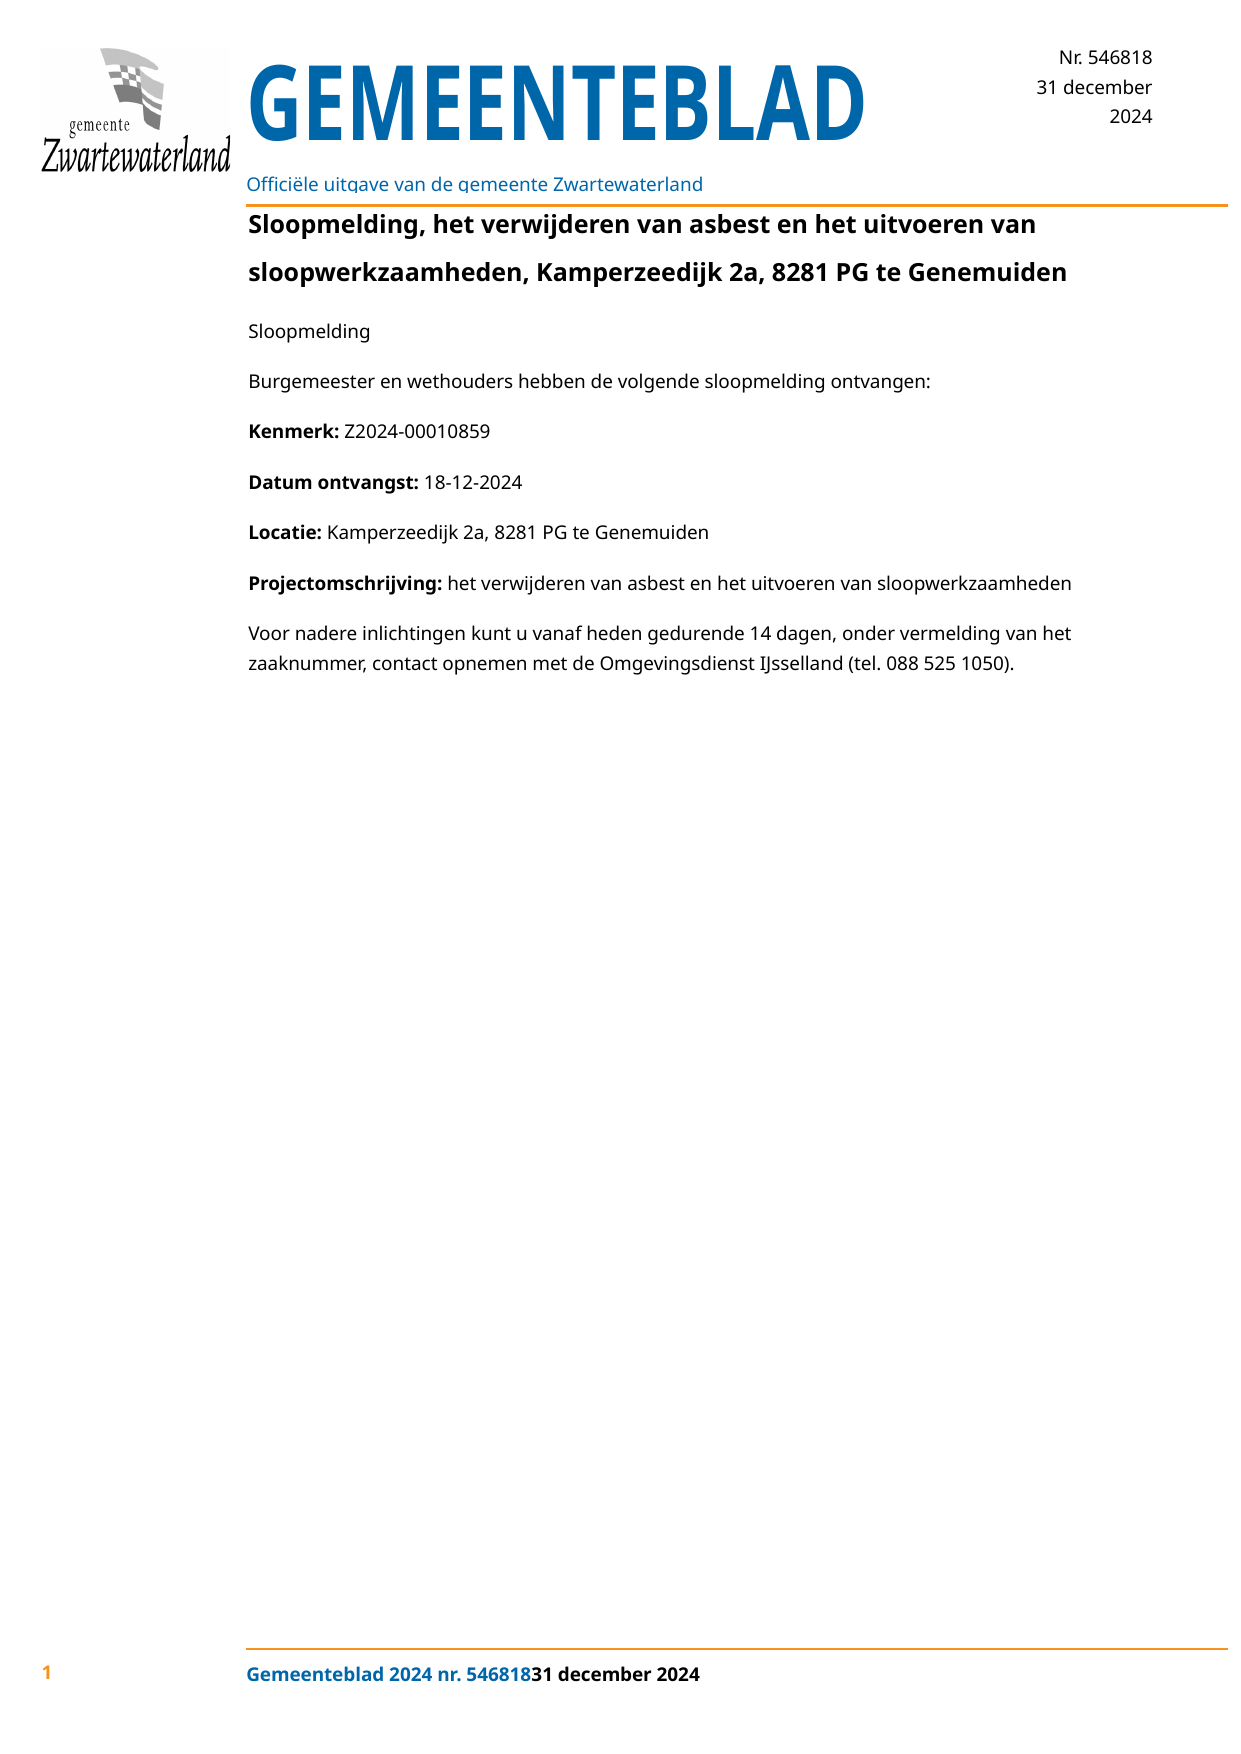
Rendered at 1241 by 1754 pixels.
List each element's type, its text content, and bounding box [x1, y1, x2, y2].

text Burgemeester en wethouders hebben de volgende sloopmelding ontvangen: [248, 368, 1152, 394]
text Kenmerk: Z2024-00010859 [248, 419, 1152, 444]
text Sloopmelding, het verwijderen van asbest en het uitvoeren van sloopwerkzaamheden, Kamperzeedijk 2a, 8281 PG te Genemuiden [248, 207, 1152, 288]
text Projectomschrijving: het verwijderen van asbest en het uitvoeren van sloopwerkzaamheden [248, 570, 1152, 596]
text Datum ontvangst: 18-12-2024 [248, 469, 1152, 495]
text Locatie: Kamperzeedijk 2a, 8281 PG te Genemuiden [248, 519, 1152, 545]
text Sloopmelding [248, 318, 1152, 344]
picture [41, 47, 231, 172]
text Voor nadere inlichtingen kunt u vanaf heden gedurende 14 dagen, onder vermelding van het zaaknummer, contact opnemen met de Omgevingsdienst IJsselland (tel. 088 525 1050). [248, 620, 1152, 676]
